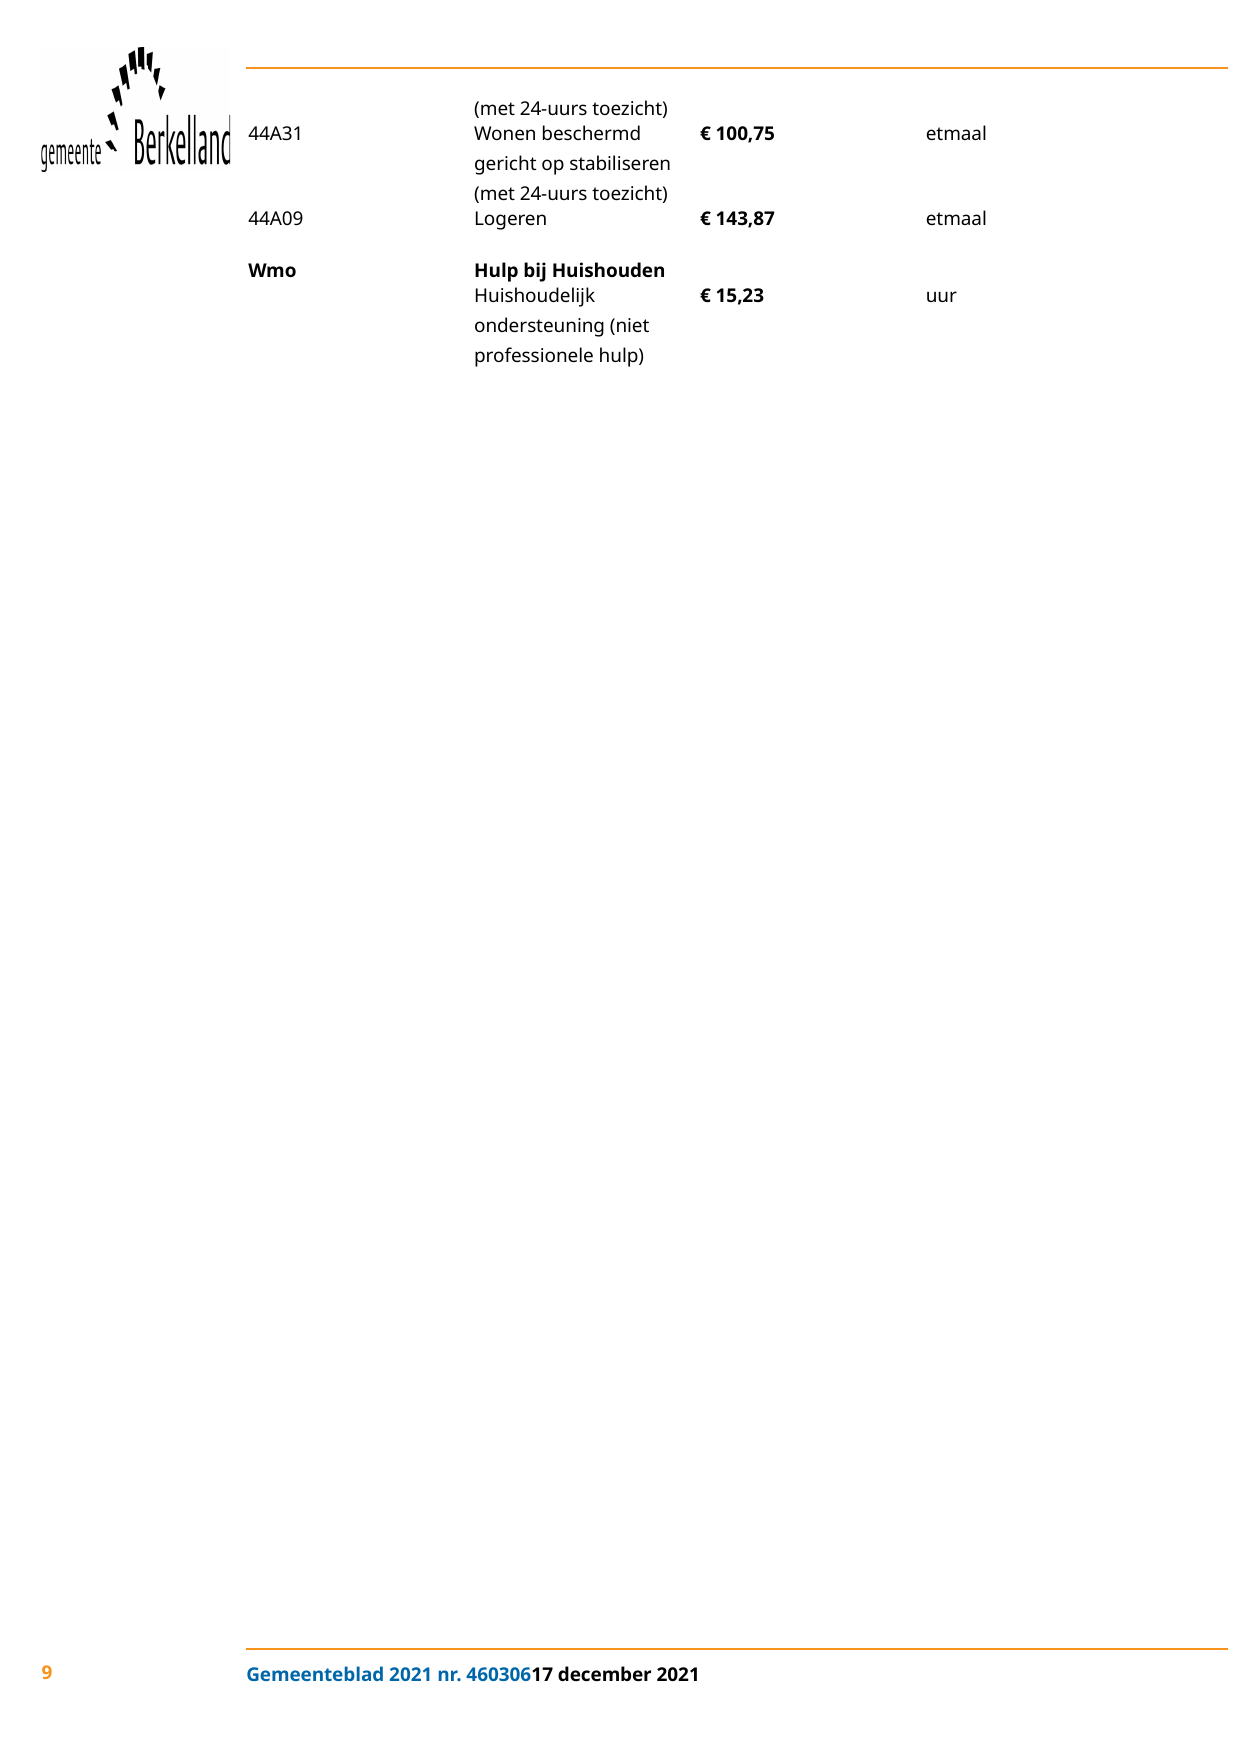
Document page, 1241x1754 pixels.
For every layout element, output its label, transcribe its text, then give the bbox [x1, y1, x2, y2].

table_cell [926, 257, 1152, 283]
table_cell € 100,75 [700, 121, 926, 205]
table_cell Logeren [474, 205, 700, 231]
table_cell [700, 95, 926, 121]
table_cell [700, 231, 926, 257]
table_cell etmaal [926, 205, 1152, 231]
table_cell [248, 231, 474, 257]
table_cell Wonen beschermd gericht op stabiliseren (met 24-uurs toezicht) [474, 121, 700, 205]
table_cell [474, 231, 700, 257]
table_cell Wmo [248, 257, 474, 283]
table_cell 44A31 [248, 121, 474, 205]
table_cell Hulp bij Huishouden [474, 257, 700, 283]
table_cell Huishoudelijk ondersteuning (niet professionele hulp) [474, 283, 700, 367]
table_cell 44A09 [248, 205, 474, 231]
table_cell [248, 95, 474, 121]
table_cell € 143,87 [700, 205, 926, 231]
table_cell [926, 231, 1152, 257]
table_cell [926, 95, 1152, 121]
table_cell etmaal [926, 121, 1152, 205]
table_cell [248, 283, 474, 367]
table_cell [700, 257, 926, 283]
table_cell € 15,23 [700, 283, 926, 367]
table_cell uur [926, 283, 1152, 367]
picture [41, 47, 231, 172]
table_cell (met 24-uurs toezicht) [474, 95, 700, 121]
